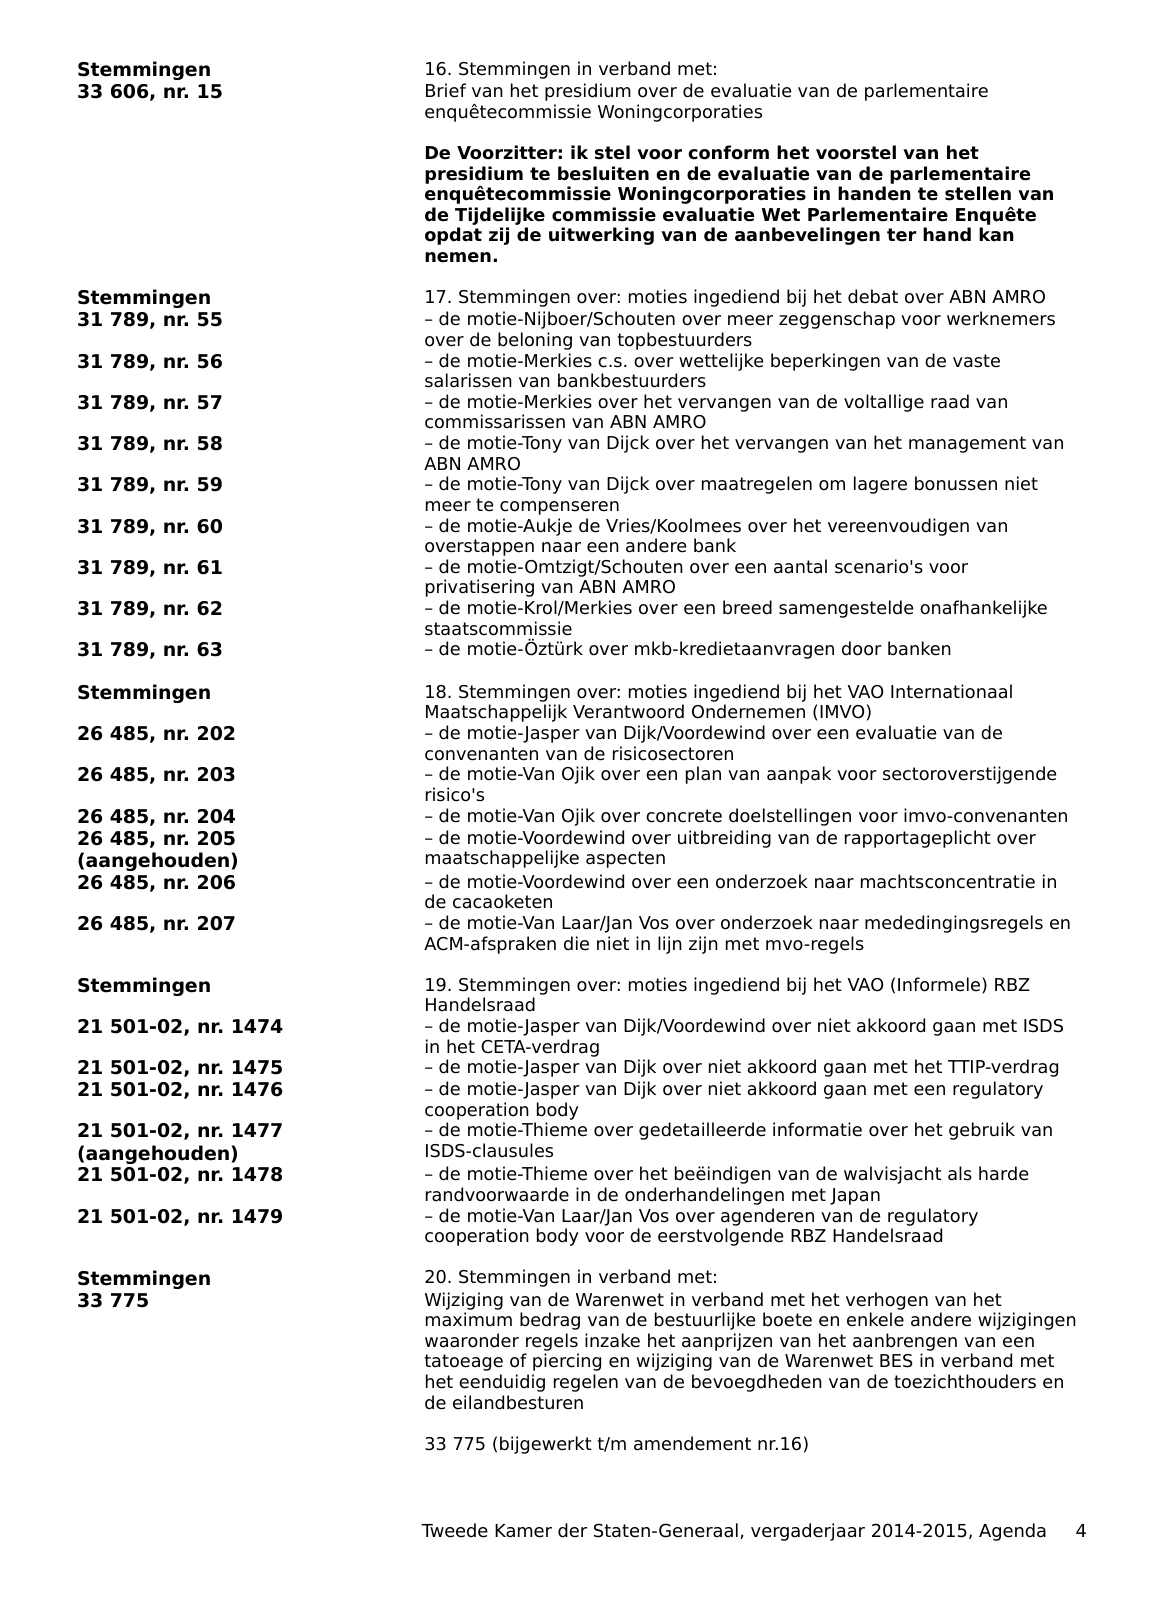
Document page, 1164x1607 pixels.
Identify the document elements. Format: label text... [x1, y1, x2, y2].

table_cell – de motie-Voordewind over uitbreiding van de rapportageplicht over maatschappelijke aspecten [418, 828, 1087, 872]
table_cell [401, 1268, 418, 1289]
table_cell [418, 1247, 1087, 1267]
table_cell [401, 351, 418, 392]
table_cell – de motie-Van Laar/Jan Vos over onderzoek naar mededingingsregels en ACM-afspraken die niet in lijn zijn met mvo-regels [418, 913, 1087, 954]
table_cell – de motie-Jasper van Dijk/Voordewind over een evaluatie van de convenanten van de risicosectoren [418, 723, 1087, 764]
table_cell Stemmingen [77, 287, 401, 309]
table_cell [418, 1413, 1087, 1434]
table_cell 21 501-02, nr. 1478 [77, 1164, 401, 1206]
table_cell [401, 433, 418, 474]
table_cell – de motie-Van Ojik over concrete doelstellingen voor imvo-convenanten [418, 806, 1087, 828]
table_cell 31 789, nr. 61 [77, 557, 401, 598]
table_cell [401, 143, 418, 267]
table_cell Stemmingen [77, 682, 401, 723]
table_cell – de motie-Jasper van Dijk/Voordewind over niet akkoord gaan met ISDS in het CETA-verdrag [418, 1016, 1087, 1057]
table_cell [401, 267, 418, 287]
table_cell 33 606, nr. 15 [77, 81, 401, 122]
table_cell [401, 1016, 418, 1057]
table_cell – de motie-Tony van Dijck over maatregelen om lagere bonussen niet meer te compenseren [418, 474, 1087, 516]
table_cell 26 485, nr. 206 [77, 872, 401, 913]
table_cell – de motie-Van Laar/Jan Vos over agenderen van de regulatory cooperation body voor de eerstvolgende RBZ Handelsraad [418, 1206, 1087, 1247]
table_cell [401, 954, 418, 975]
table_cell – de motie-Jasper van Dijk over niet akkoord gaan met het TTIP-verdrag [418, 1057, 1087, 1079]
table_cell [401, 1434, 418, 1454]
table_cell 21 501-02, nr. 1477 (aangehouden) [77, 1120, 401, 1164]
table_cell [401, 122, 418, 143]
table_cell 19. Stemmingen over: moties ingediend bij het VAO (Informele) RBZ Handelsraad [418, 975, 1087, 1016]
table_cell Brief van het presidium over de evaluatie van de parlementaire enquêtecommissie Woningcorporaties [418, 81, 1087, 122]
table_cell 21 501-02, nr. 1475 [77, 1057, 401, 1079]
table_cell [401, 872, 418, 913]
table_cell [77, 661, 401, 682]
table_cell [401, 723, 418, 764]
table_cell 26 485, nr. 205 (aangehouden) [77, 828, 401, 872]
table_cell 21 501-02, nr. 1479 [77, 1206, 401, 1247]
table_cell 31 789, nr. 57 [77, 392, 401, 433]
table_cell 31 789, nr. 60 [77, 516, 401, 557]
table_cell [77, 1247, 401, 1267]
table_cell [401, 661, 418, 682]
table_cell 31 789, nr. 55 [77, 309, 401, 351]
table_cell 31 789, nr. 63 [77, 639, 401, 661]
table_cell [401, 287, 418, 309]
table_cell [77, 267, 401, 287]
table_cell [401, 557, 418, 598]
table_cell – de motie-Merkies over het vervangen van de voltallige raad van commissarissen van ABN AMRO [418, 392, 1087, 433]
table_cell [77, 143, 401, 267]
table_cell – de motie-Nijboer/Schouten over meer zeggenschap voor werknemers over de beloning van topbestuurders [418, 309, 1087, 351]
table_cell – de motie-Voordewind over een onderzoek naar machtsconcentratie in de cacaoketen [418, 872, 1087, 913]
table_cell – de motie-Jasper van Dijk over niet akkoord gaan met een regulatory cooperation body [418, 1079, 1087, 1120]
table_cell – de motie-Van Ojik over een plan van aanpak voor sectoroverstijgende risico's [418, 764, 1087, 806]
table_cell De Voorzitter: ik stel voor conform het voorstel van het presidium te besluiten en de evaluatie van de parlementaire enquêtecommissie Woningcorporaties in handen te stellen van de Tijdelijke commissie evaluatie Wet Parlementaire Enquête opdat zij de uitwerking van de aanbevelingen ter hand kan nemen. [418, 143, 1087, 267]
table_cell [77, 122, 401, 143]
table_cell [401, 1413, 418, 1434]
table_cell [418, 267, 1087, 287]
table_cell – de motie-Öztürk over mkb-kredietaanvragen door banken [418, 639, 1087, 661]
table_cell – de motie-Merkies c.s. over wettelijke beperkingen van de vaste salarissen van bankbestuurders [418, 351, 1087, 392]
table_cell [401, 1206, 418, 1247]
table_cell [418, 954, 1087, 975]
table_cell [401, 1057, 418, 1079]
table_cell [418, 1455, 1087, 1475]
table_cell 31 789, nr. 62 [77, 598, 401, 639]
table_cell [401, 309, 418, 351]
table_cell [401, 682, 418, 723]
table_cell [401, 975, 418, 1016]
table_cell 21 501-02, nr. 1474 [77, 1016, 401, 1057]
table_cell Stemmingen [77, 975, 401, 1016]
table_cell [401, 59, 418, 81]
table_cell [401, 474, 418, 516]
table_cell 17. Stemmingen over: moties ingediend bij het debat over ABN AMRO [418, 287, 1087, 309]
table_cell 26 485, nr. 202 [77, 723, 401, 764]
table_cell [401, 806, 418, 828]
table_cell – de motie-Aukje de Vries/Koolmees over het vereenvoudigen van overstappen naar een andere bank [418, 516, 1087, 557]
table_cell 16. Stemmingen in verband met: [418, 59, 1087, 81]
table_cell 31 789, nr. 59 [77, 474, 401, 516]
table_cell 18. Stemmingen over: moties ingediend bij het VAO Internationaal Maatschappelijk Verantwoord Ondernemen (IMVO) [418, 682, 1087, 723]
table_cell [401, 516, 418, 557]
table_cell 26 485, nr. 207 [77, 913, 401, 954]
table_cell – de motie-Krol/Merkies over een breed samengestelde onafhankelijke staatscommissie [418, 598, 1087, 639]
table_cell 26 485, nr. 204 [77, 806, 401, 828]
table_cell [401, 1455, 418, 1475]
table_cell [401, 1290, 418, 1413]
table_cell 31 789, nr. 56 [77, 351, 401, 392]
table_cell [77, 1434, 401, 1454]
table_cell [77, 1455, 401, 1475]
table_cell [401, 1079, 418, 1120]
table_cell 33 775 [77, 1290, 401, 1413]
table_cell Stemmingen [77, 1268, 401, 1289]
table_cell [401, 639, 418, 661]
table_cell [401, 1120, 418, 1164]
table_cell [401, 1247, 418, 1267]
table_cell [77, 1413, 401, 1434]
table_cell – de motie-Omtzigt/Schouten over een aantal scenario's voor privatisering van ABN AMRO [418, 557, 1087, 598]
table_cell [401, 828, 418, 872]
table_cell 31 789, nr. 58 [77, 433, 401, 474]
table_cell [418, 661, 1087, 682]
table_cell 26 485, nr. 203 [77, 764, 401, 806]
table_cell [401, 764, 418, 806]
table_cell [401, 913, 418, 954]
table_cell Wijziging van de Warenwet in verband met het verhogen van het maximum bedrag van de bestuurlijke boete en enkele andere wijzigingen waaronder regels inzake het aanprijzen van het aanbrengen van een tatoeage of piercing en wijziging van de Warenwet BES in verband met het eenduidig regelen van de bevoegdheden van de toezichthouders en de eilandbesturen [418, 1290, 1087, 1413]
table_cell [401, 392, 418, 433]
table_cell 20. Stemmingen in verband met: [418, 1268, 1087, 1289]
table_cell [418, 122, 1087, 143]
table_cell [77, 954, 401, 975]
table_cell – de motie-Thieme over het beëindigen van de walvisjacht als harde randvoorwaarde in de onderhandelingen met Japan [418, 1164, 1087, 1206]
table_cell – de motie-Thieme over gedetailleerde informatie over het gebruik van ISDS-clausules [418, 1120, 1087, 1164]
table_cell Stemmingen [77, 59, 401, 81]
table_cell [401, 598, 418, 639]
table_cell – de motie-Tony van Dijck over het vervangen van het management van ABN AMRO [418, 433, 1087, 474]
table_cell [401, 81, 418, 122]
table_cell 33 775 (bijgewerkt t/m amendement nr.16) [418, 1434, 1087, 1454]
table_cell 21 501-02, nr. 1476 [77, 1079, 401, 1120]
table_cell [401, 1164, 418, 1206]
